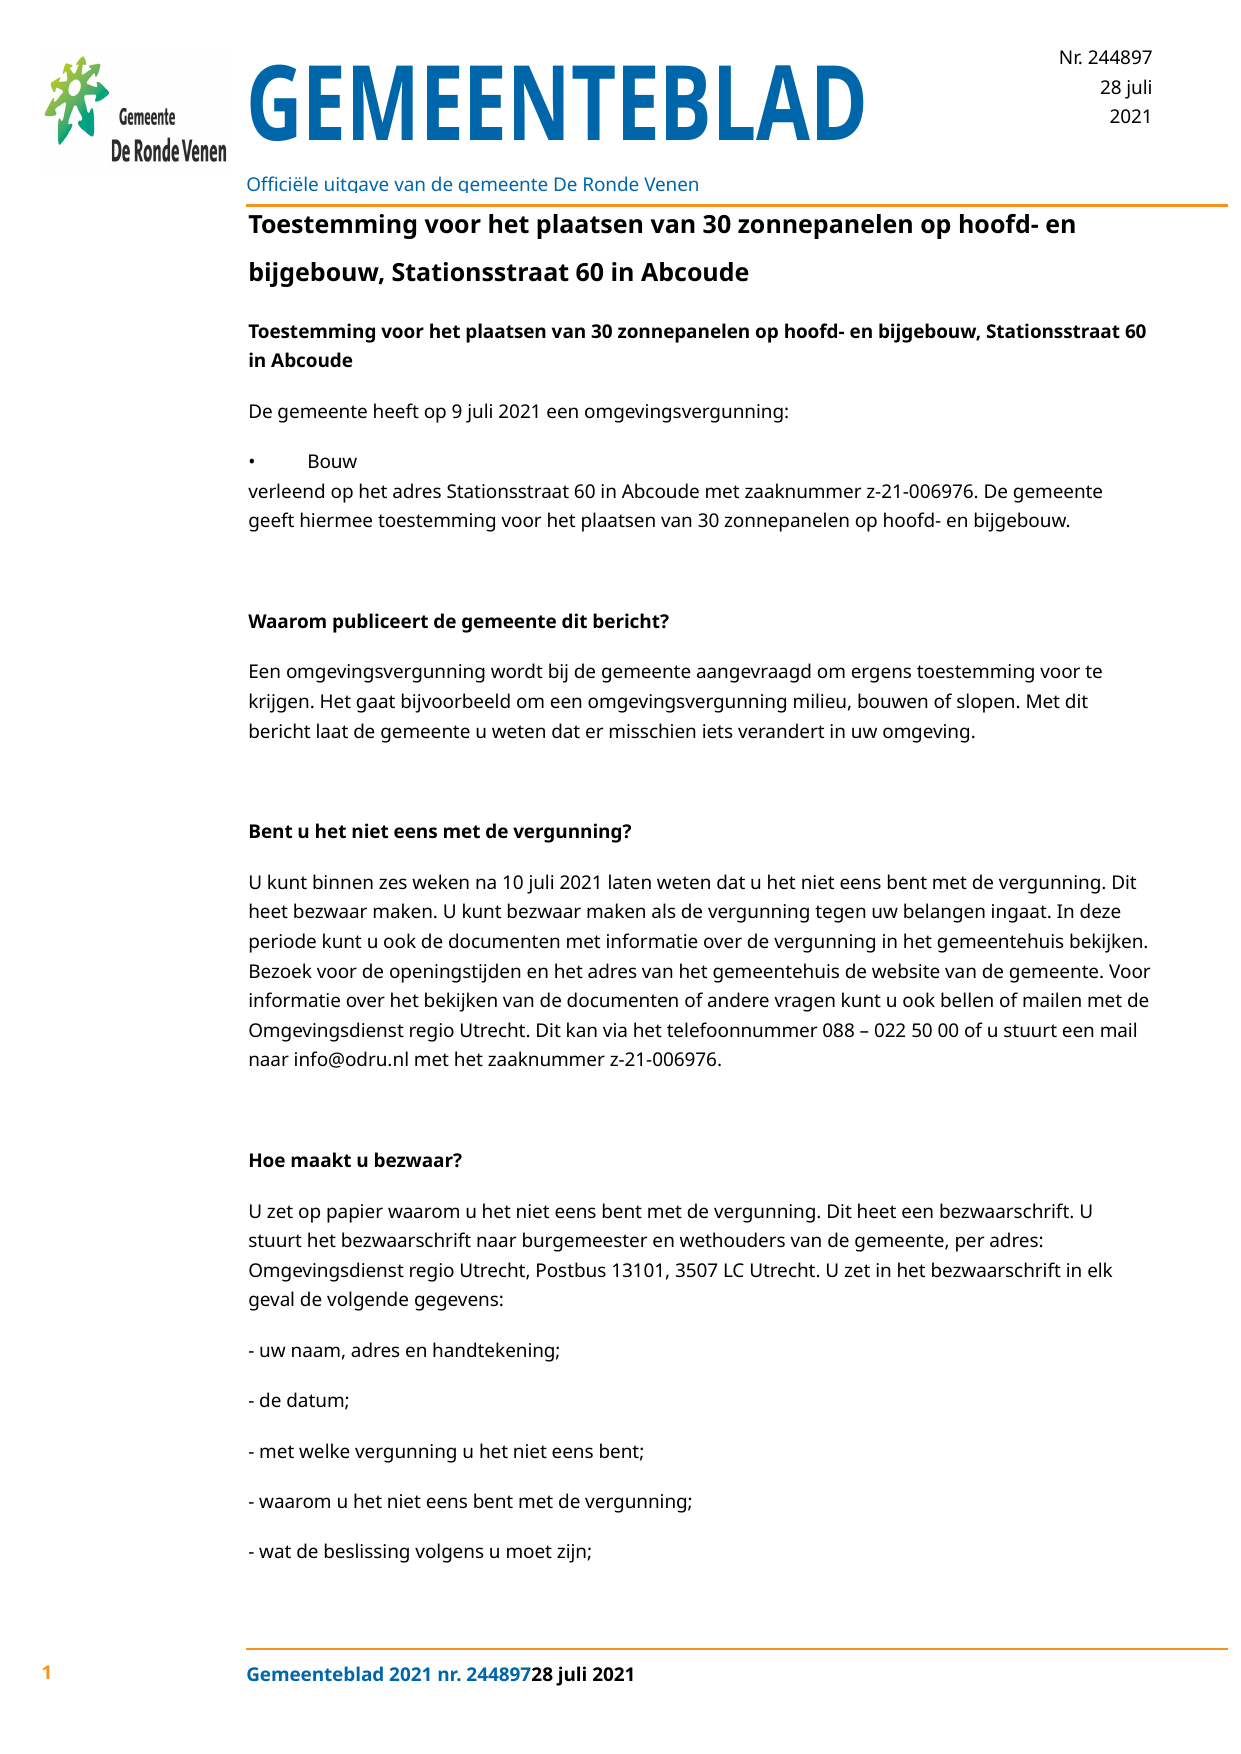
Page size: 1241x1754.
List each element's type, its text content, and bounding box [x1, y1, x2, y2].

text Toestemming voor het plaatsen van 30 zonnepanelen op hoofd- en bijgebouw, Stationsstraat 60 in Abcoude [248, 318, 1152, 373]
text Een omgevingsvergunning wordt bij de gemeente aangevraagd om ergens toestemming voor te krijgen. Het gaat bijvoorbeeld om een omgevingsvergunning milieu, bouwen of slopen. Met dit bericht laat de gemeente u weten dat er misschien iets verandert in uw omgeving. [248, 659, 1152, 744]
text Bent u het niet eens met de vergunning? [248, 819, 1152, 844]
text Waarom publiceert de gemeente dit bericht? [248, 608, 1152, 634]
text Hoe maakt u bezwaar? [248, 1147, 1152, 1173]
text De gemeente heeft op 9 juli 2021 een omgevingsvergunning: [248, 398, 1152, 424]
text - met welke vergunning u het niet eens bent; [248, 1438, 1152, 1464]
text U zet op papier waarom u het niet eens bent met de vergunning. Dit heet een bezwaarschrift. U stuurt het bezwaarschrift naar burgemeester en wethouders van de gemeente, per adres: Omgevingsdienst regio Utrecht, Postbus 13101, 3507 LC Utrecht. U zet in het bezwaarschrift in elk geval de volgende gegevens: [248, 1198, 1152, 1312]
text - wat de beslissing volgens u moet zijn; [248, 1539, 1152, 1564]
text - waarom u het niet eens bent met de vergunning; [248, 1488, 1152, 1514]
list Bouw [248, 448, 1152, 474]
text - de datum; [248, 1387, 1152, 1413]
text U kunt binnen zes weken na 10 juli 2021 laten weten dat u het niet eens bent met de vergunning. Dit heet bezwaar maken. U kunt bezwaar maken als de vergunning tegen uw belangen ingaat. In deze periode kunt u ook de documenten met informatie over de vergunning in het gemeentehuis bekijken. Bezoek voor de openingstijden en het adres van het gemeentehuis de website van de gemeente. Voor informatie over het bekijken van de documenten of andere vragen kunt u ook bellen of mailen met de Omgevingsdienst regio Utrecht. Dit kan via het telefoonnummer 088 – 022 50 00 of u stuurt een mail naar info@odru.nl met het zaaknummer z-21-006976. [248, 869, 1152, 1072]
picture [41, 47, 231, 172]
text Toestemming voor het plaatsen van 30 zonnepanelen op hoofd- en bijgebouw, Stationsstraat 60 in Abcoude [248, 207, 1152, 288]
text - uw naam, adres en handtekening; [248, 1337, 1152, 1363]
text verleend op het adres Stationsstraat 60 in Abcoude met zaaknummer z-21-006976. De gemeente geeft hiermee toestemming voor het plaatsen van 30 zonnepanelen op hoofd- en bijgebouw. [248, 478, 1152, 533]
